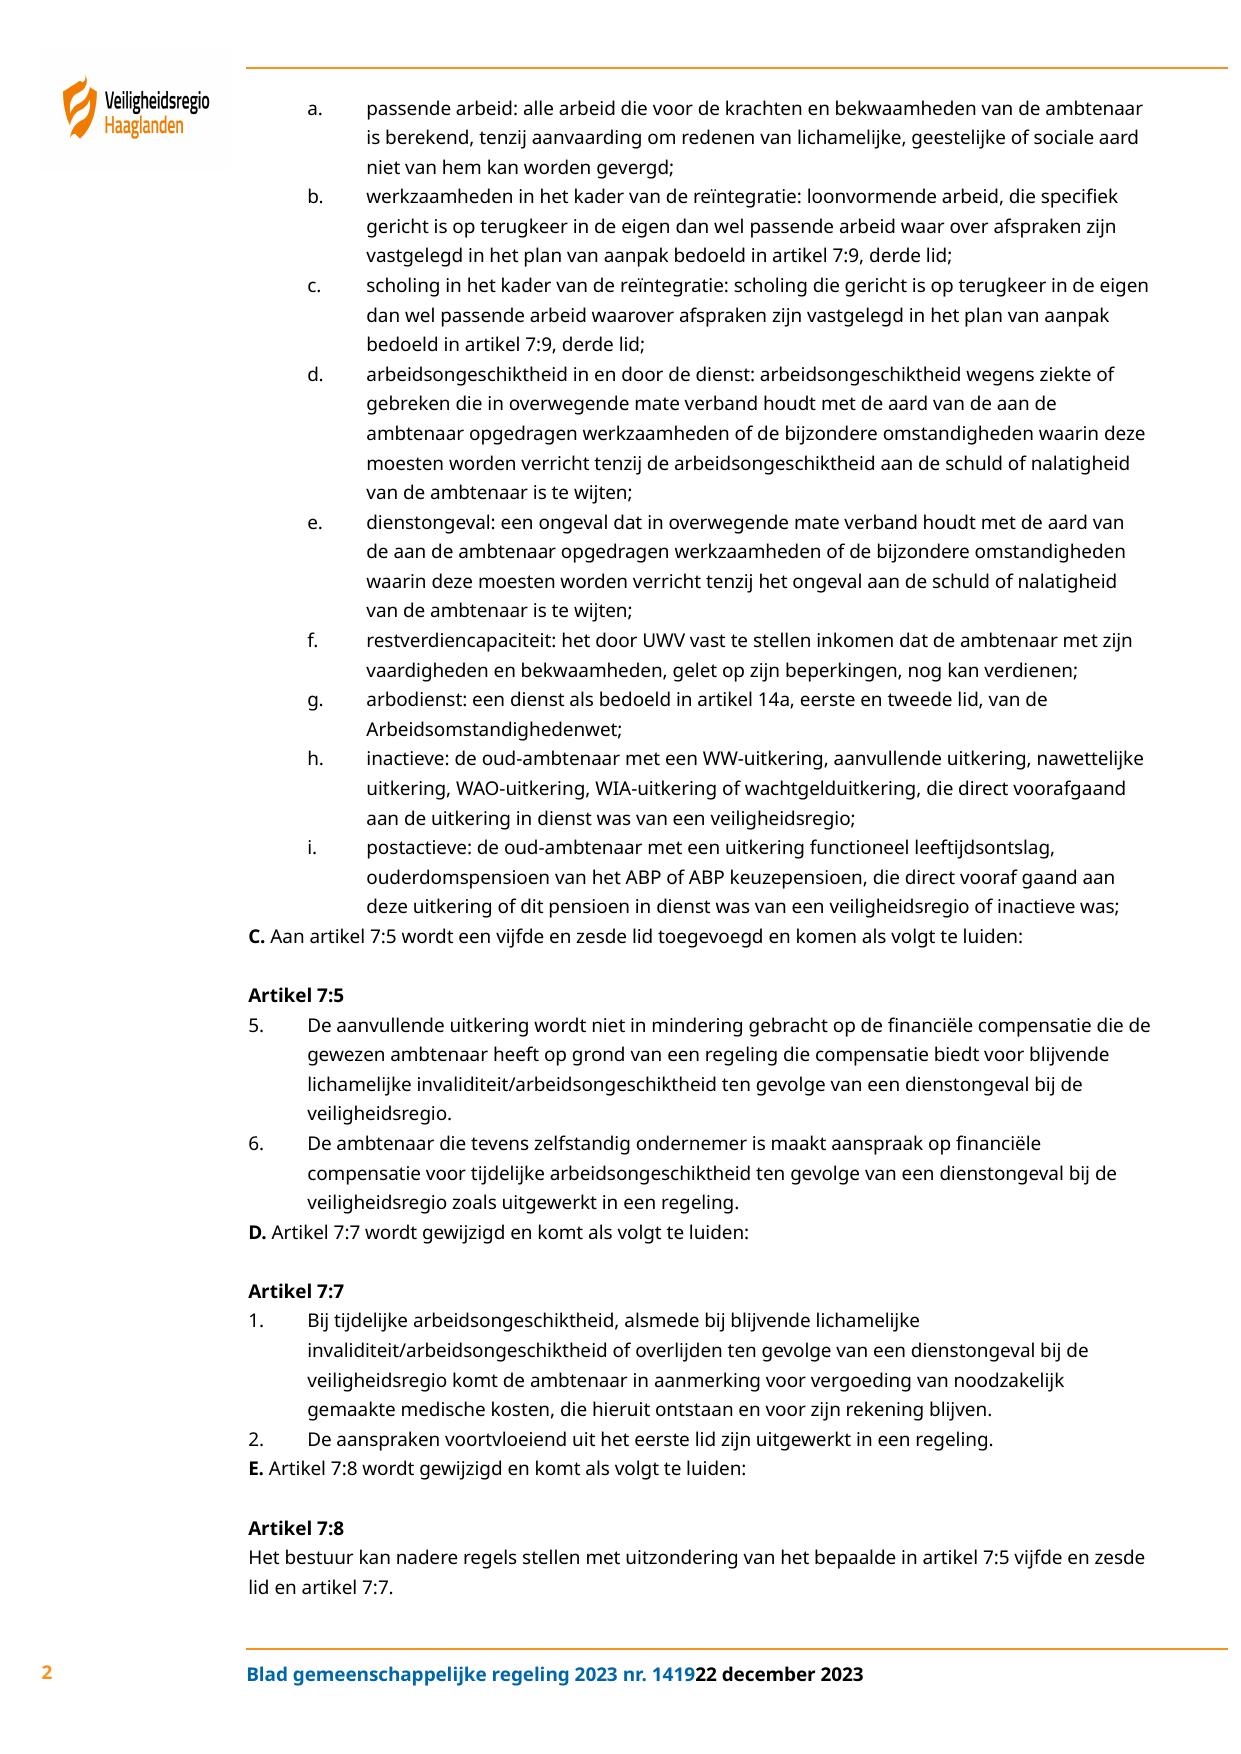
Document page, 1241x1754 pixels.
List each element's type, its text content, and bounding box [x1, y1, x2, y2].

list De aanspraken voortvloeiend uit het eerste lid zijn uitgewerkt in een regeling. [248, 1426, 1152, 1452]
text Artikel 7:7 [248, 1278, 1152, 1304]
list dienstongeval: een ongeval dat in overwegende mate verband houdt met de aard van de aan de ambtenaar opgedragen werkzaamheden of de bijzondere omstandigheden waarin deze moesten worden verricht tenzij het ongeval aan de schuld of nalatigheid van de ambtenaar is te wijten; [307, 509, 1152, 623]
list inactieve: de oud-ambtenaar met een WW-uitkering, aanvullende uitkering, nawettelijke uitkering, WAO-uitkering, WIA-uitkering of wachtgelduitkering, die direct voorafgaand aan de uitkering in dienst was van een veiligheidsregio; [307, 746, 1152, 831]
text Artikel 7:5 [248, 982, 1152, 1008]
list scholing in het kader van de reïntegratie: scholing die gericht is op terugkeer in de eigen dan wel passende arbeid waarover afspraken zijn vastgelegd in het plan van aanpak bedoeld in artikel 7:9, derde lid; [307, 272, 1152, 357]
text E. Artikel 7:8 wordt gewijzigd en komt als volgt te luiden: [248, 1456, 1152, 1481]
text D. Artikel 7:7 wordt gewijzigd en komt als volgt te luiden: [248, 1219, 1152, 1245]
text Artikel 7:8 [248, 1515, 1152, 1541]
list restverdiencapaciteit: het door UWV vast te stellen inkomen dat de ambtenaar met zijn vaardigheden en bekwaamheden, gelet op zijn beperkingen, nog kan verdienen; [307, 627, 1152, 683]
list arbeidsongeschiktheid in en door de dienst: arbeidsongeschiktheid wegens ziekte of gebreken die in overwegende mate verband houdt met de aard van de aan de ambtenaar opgedragen werkzaamheden of de bijzondere omstandigheden waarin deze moesten worden verricht tenzij de arbeidsongeschiktheid aan de schuld of nalatigheid van de ambtenaar is te wijten; [307, 361, 1152, 505]
list arbodienst: een dienst als bedoeld in artikel 14a, eerste en tweede lid, van de Arbeidsomstandighedenwet; [307, 686, 1152, 742]
picture [41, 47, 231, 172]
text C. Aan artikel 7:5 wordt een vijfde en zesde lid toegevoegd en komen als volgt te luiden: [248, 923, 1152, 949]
list Bij tijdelijke arbeidsongeschiktheid, alsmede bij blijvende lichamelijke invaliditeit/arbeidsongeschiktheid of overlijden ten gevolge van een dienstongeval bij de veiligheidsregio komt de ambtenaar in aanmerking voor vergoeding van noodzakelijk gemaakte medische kosten, die hieruit ontstaan en voor zijn rekening blijven. [248, 1308, 1152, 1422]
list passende arbeid: alle arbeid die voor de krachten en bekwaamheden van de ambtenaar is berekend, tenzij aanvaarding om redenen van lichamelijke, geestelijke of sociale aard niet van hem kan worden gevergd; [307, 95, 1152, 180]
text Het bestuur kan nadere regels stellen met uitzondering van het bepaalde in artikel 7:5 vijfde en zesde lid en artikel 7:7. [248, 1544, 1152, 1600]
list De aanvullende uitkering wordt niet in mindering gebracht op de financiële compensatie die de gewezen ambtenaar heeft op grond van een regeling die compensatie biedt voor blijvende lichamelijke invaliditeit/arbeidsongeschiktheid ten gevolge van een dienstongeval bij de veiligheidsregio. [248, 1012, 1152, 1126]
list De ambtenaar die tevens zelfstandig ondernemer is maakt aanspraak op financiële compensatie voor tijdelijke arbeidsongeschiktheid ten gevolge van een dienstongeval bij de veiligheidsregio zoals uitgewerkt in een regeling. [248, 1130, 1152, 1215]
list postactieve: de oud-ambtenaar met een uitkering functioneel leeftijdsontslag, ouderdomspensioen van het ABP of ABP keuzepensioen, die direct vooraf gaand aan deze uitkering of dit pensioen in dienst was van een veiligheidsregio of inactieve was; [307, 834, 1152, 919]
list werkzaamheden in het kader van de reïntegratie: loonvormende arbeid, die specifiek gericht is op terugkeer in de eigen dan wel passende arbeid waar over afspraken zijn vastgelegd in het plan van aanpak bedoeld in artikel 7:9, derde lid; [307, 183, 1152, 268]
